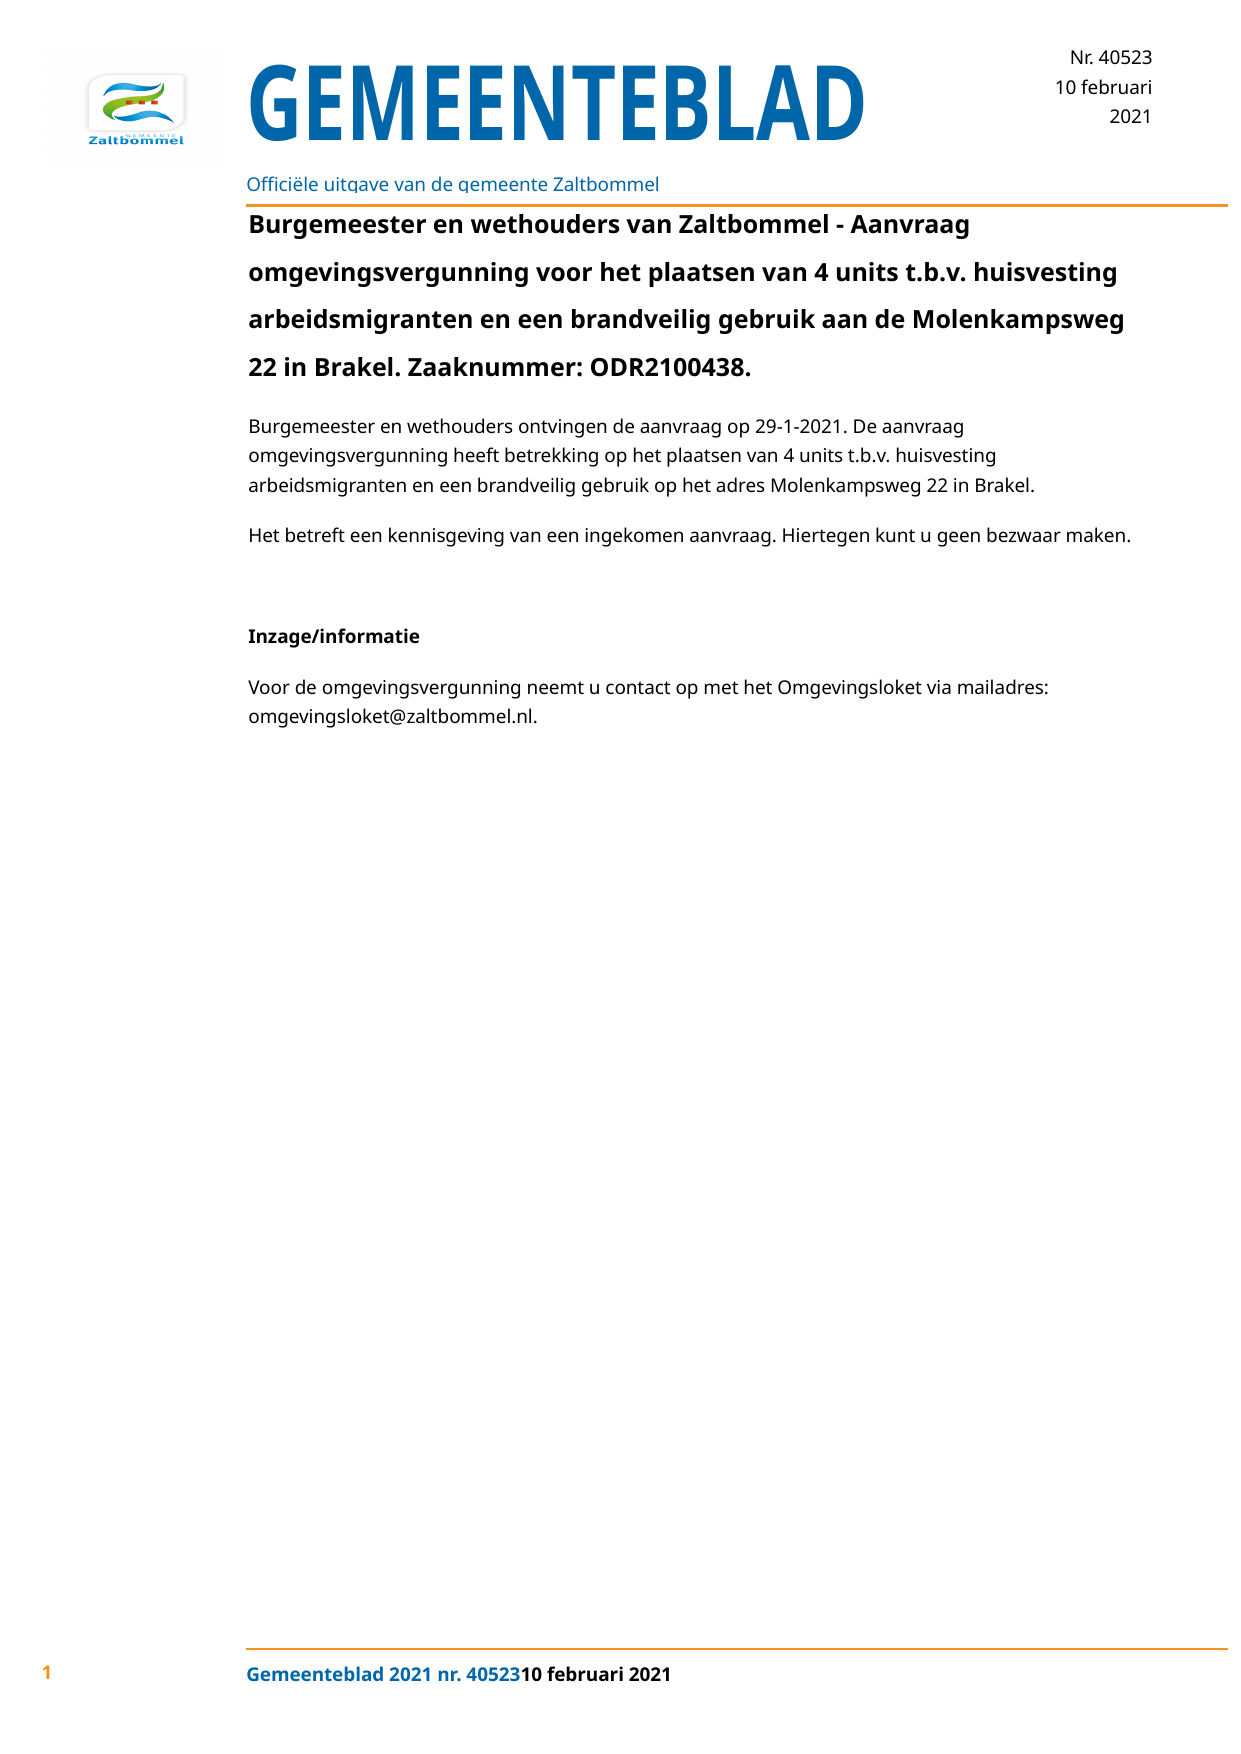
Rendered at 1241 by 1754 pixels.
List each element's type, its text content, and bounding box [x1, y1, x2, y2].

text Het betreft een kennisgeving van een ingekomen aanvraag. Hiertegen kunt u geen bezwaar maken. [248, 523, 1152, 548]
picture [41, 47, 231, 172]
text Voor de omgevingsvergunning neemt u contact op met het Omgevingsloket via mailadres: omgevingsloket@zaltbommel.nl. [248, 674, 1152, 729]
text Burgemeester en wethouders van Zaltbommel - Aanvraag omgevingsvergunning voor het plaatsen van 4 units t.b.v. huisvesting arbeidsmigranten en een brandveilig gebruik aan de Molenkampsweg 22 in Brakel. Zaaknummer: ODR2100438. [248, 207, 1152, 384]
text Inzage/informatie [248, 623, 1152, 649]
text Burgemeester en wethouders ontvingen de aanvraag op 29-1-2021. De aanvraag omgevingsvergunning heeft betrekking op het plaatsen van 4 units t.b.v. huisvesting arbeidsmigranten en een brandveilig gebruik op het adres Molenkampsweg 22 in Brakel. [248, 413, 1152, 498]
